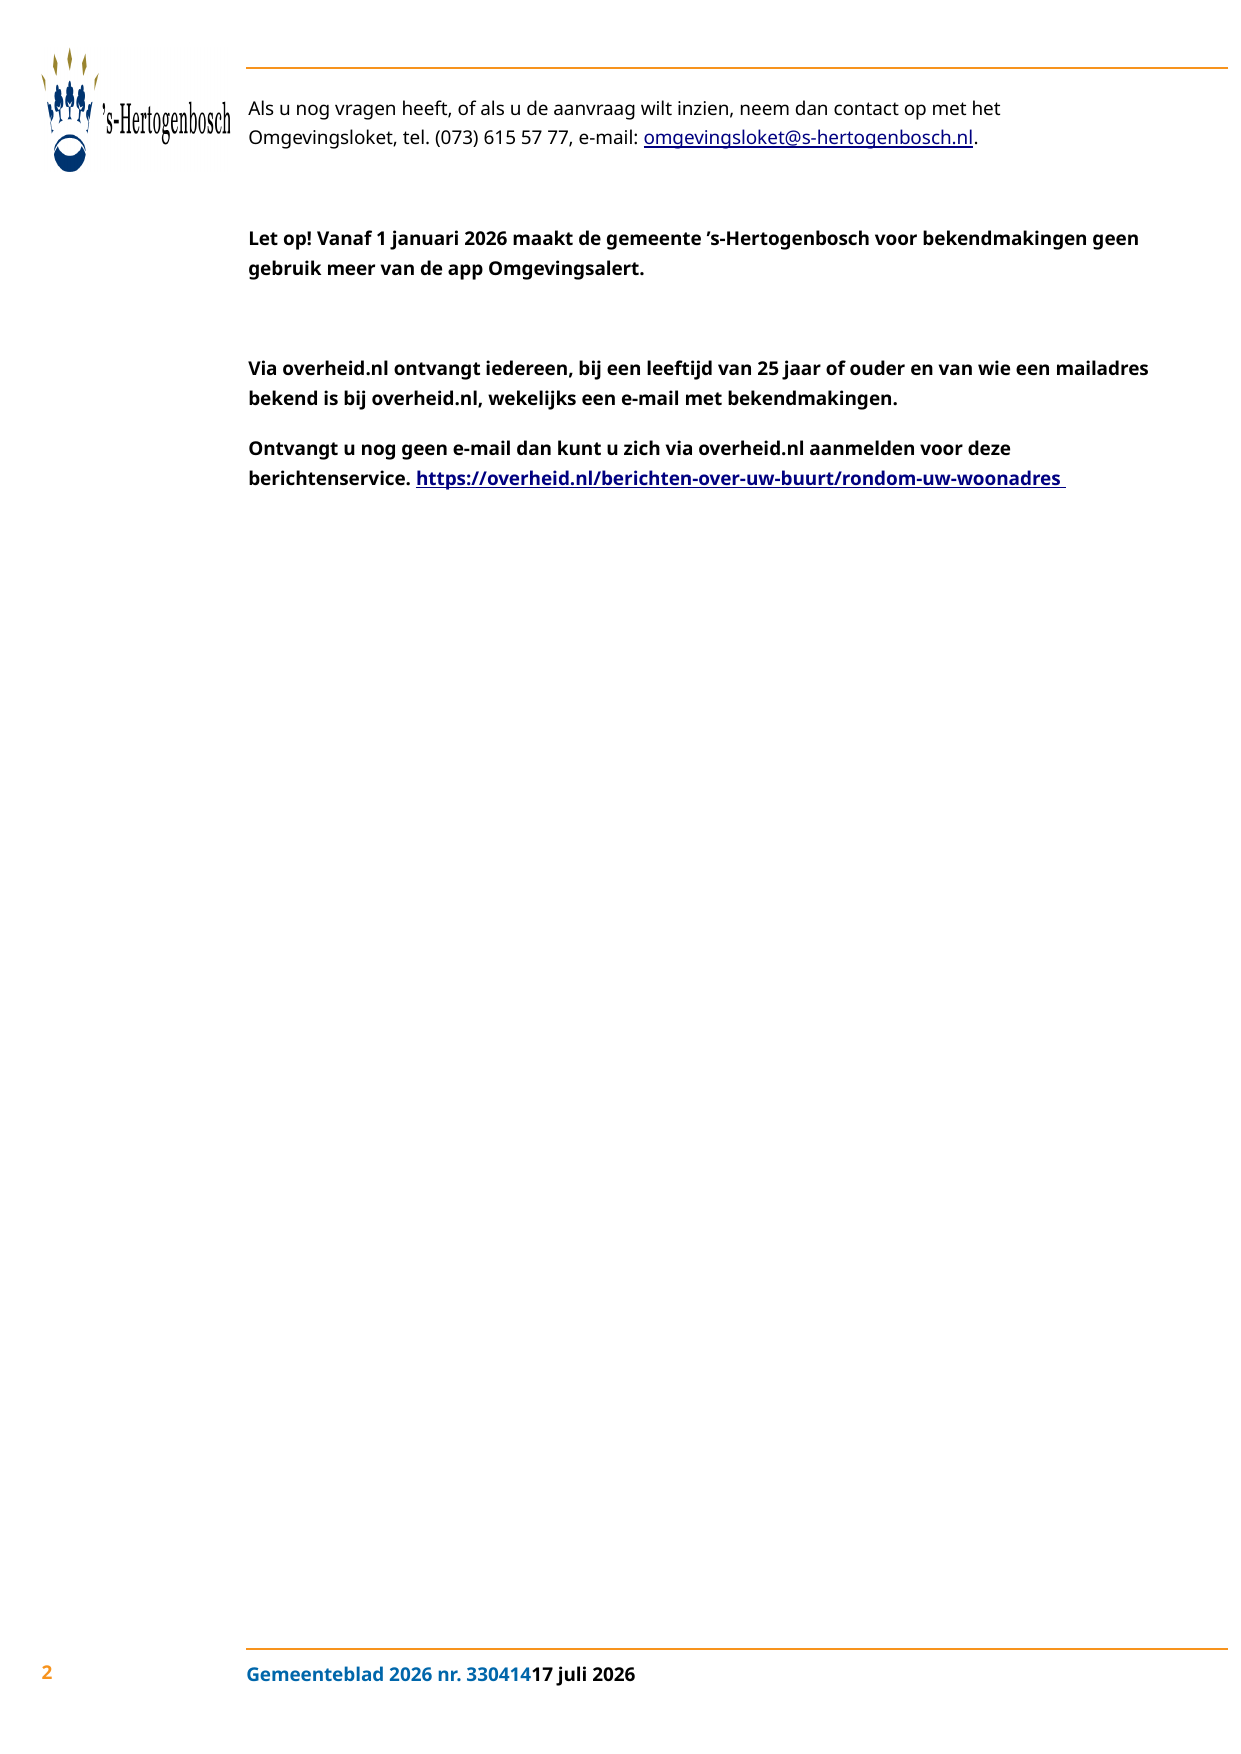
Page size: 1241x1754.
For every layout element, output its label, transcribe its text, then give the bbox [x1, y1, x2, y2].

text Ontvangt u nog geen e-mail dan kunt u zich via overheid.nl aanmelden voor deze berichtenservice. https://overheid.nl/berichten-over-uw-buurt/rondom-uw-woonadres [248, 436, 1152, 491]
text Let op! Vanaf 1 januari 2026 maakt de gemeente ’s-Hertogenbosch voor bekendmakingen geen gebruik meer van de app Omgevingsalert. [248, 225, 1152, 281]
text Via overheid.nl ontvangt iedereen, bij een leeftijd van 25 jaar of ouder en van wie een mailadres bekend is bij overheid.nl, wekelijks een e-mail met bekendmakingen. [248, 356, 1152, 411]
picture [41, 47, 231, 172]
text Als u nog vragen heeft, of als u de aanvraag wilt inzien, neem dan contact op met het Omgevingsloket, tel. (073) 615 57 77, e-mail: omgevingsloket@s-hertogenbosch.nl. [248, 95, 1152, 150]
